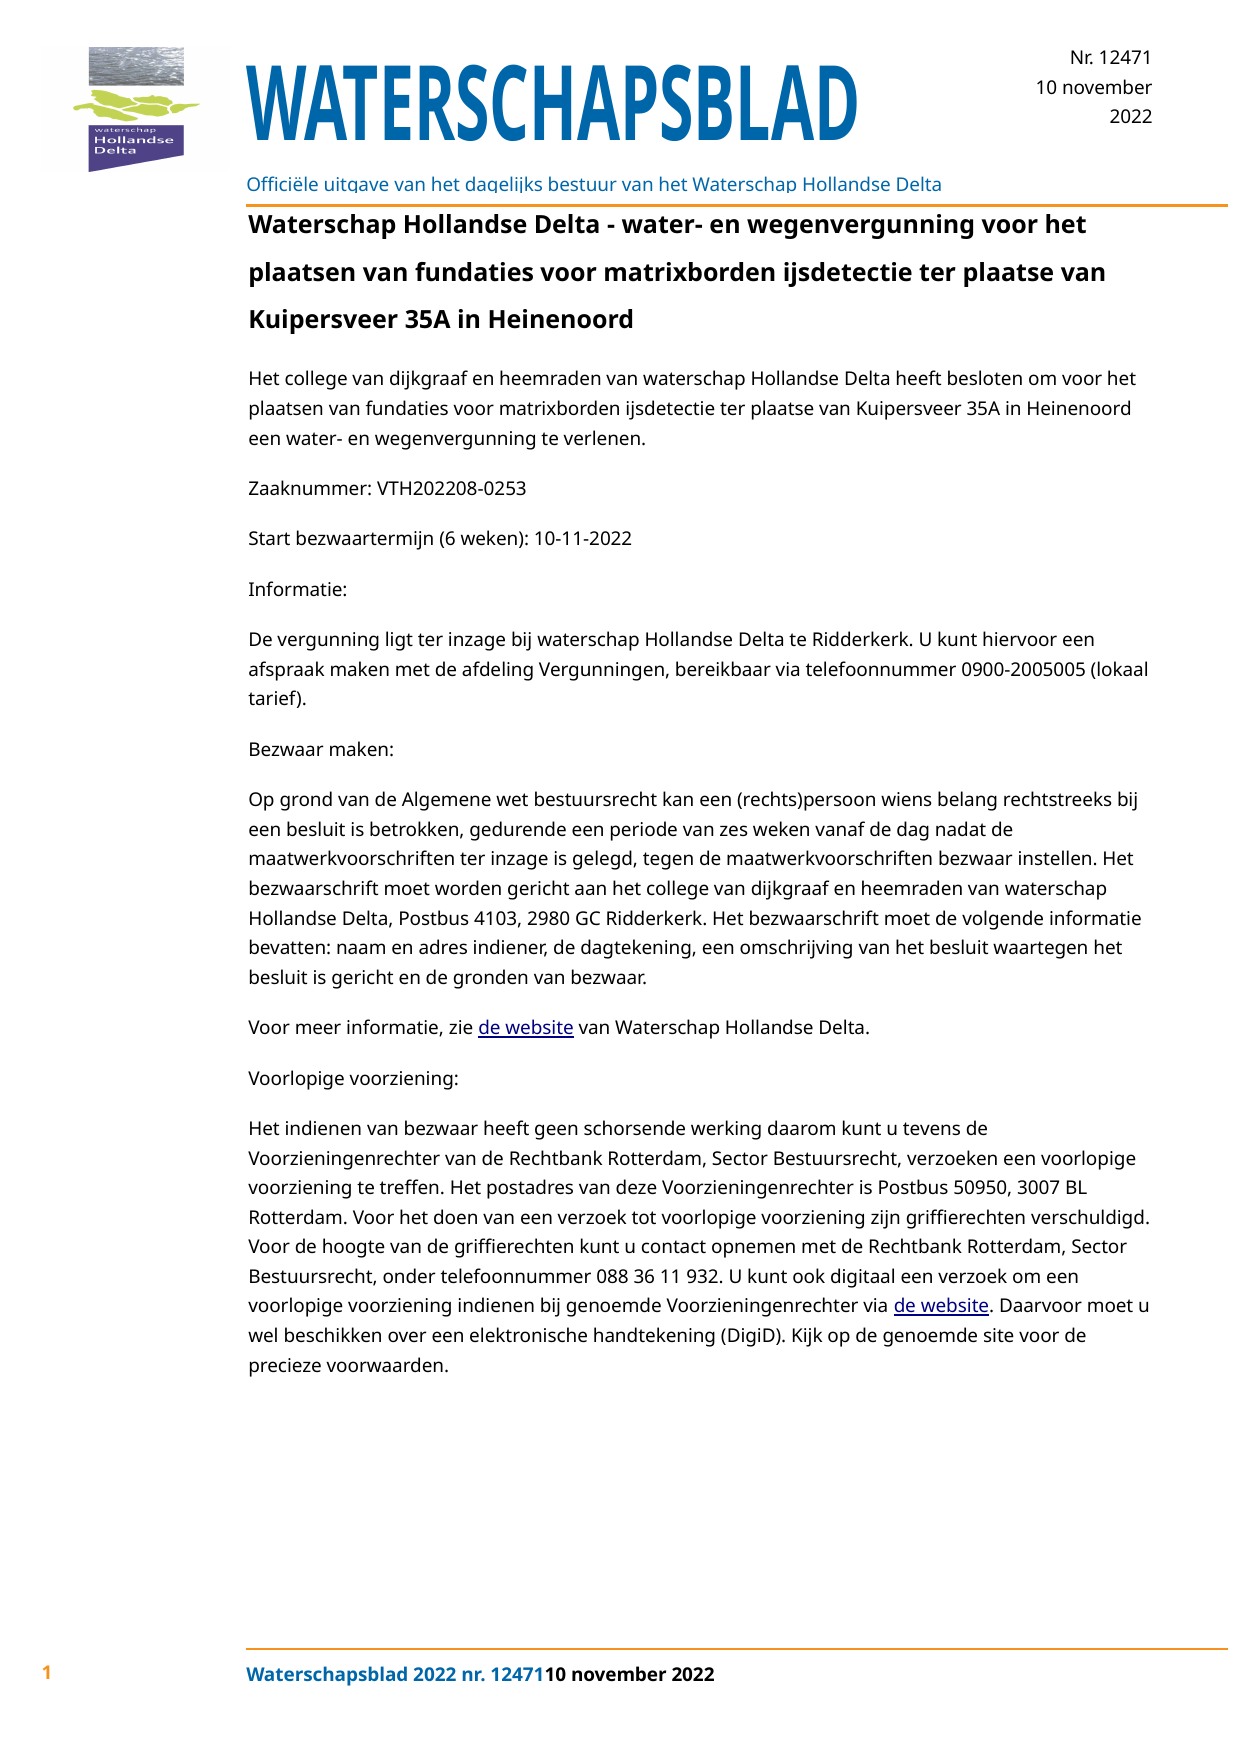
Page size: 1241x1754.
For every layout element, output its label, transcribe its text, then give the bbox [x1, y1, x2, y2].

text De vergunning ligt ter inzage bij waterschap Hollandse Delta te Ridderkerk. U kunt hiervoor een afspraak maken met de afdeling Vergunningen, bereikbaar via telefoonnummer 0900-2005005 (lokaal tarief). [248, 626, 1152, 711]
text Voorlopige voorziening: [248, 1065, 1152, 1090]
text Start bezwaartermijn (6 weken): 10-11-2022 [248, 526, 1152, 551]
text Het indienen van bezwaar heeft geen schorsende werking daarom kunt u tevens de Voorzieningenrechter van de Rechtbank Rotterdam, Sector Bestuursrecht, verzoeken een voorlopige voorziening te treffen. Het postadres van deze Voorzieningenrechter is Postbus 50950, 3007 BL Rotterdam. Voor het doen van een verzoek tot voorlopige voorziening zijn griffierechten verschuldigd. Voor de hoogte van de griffierechten kunt u contact opnemen met de Rechtbank Rotterdam, Sector Bestuursrecht, onder telefoonnummer 088 36 11 932. U kunt ook digitaal een verzoek om een voorlopige voorziening indienen bij genoemde Voorzieningenrechter via de website. Daarvoor moet u wel beschikken over een elektronische handtekening (DigiD). Kijk op de genoemde site voor de precieze voorwaarden. [248, 1115, 1152, 1377]
text Waterschap Hollandse Delta - water- en wegenvergunning voor het plaatsen van fundaties voor matrixborden ijsdetectie ter plaatse van Kuipersveer 35A in Heinenoord [248, 207, 1152, 336]
text Zaaknummer: VTH202208-0253 [248, 475, 1152, 501]
text Op grond van de Algemene wet bestuursrecht kan een (rechts)persoon wiens belang rechtstreeks bij een besluit is betrokken, gedurende een periode van zes weken vanaf de dag nadat de maatwerkvoorschriften ter inzage is gelegd, tegen de maatwerkvoorschriften bezwaar instellen. Het bezwaarschrift moet worden gericht aan het college van dijkgraaf en heemraden van waterschap Hollandse Delta, Postbus 4103, 2980 GC Ridderkerk. Het bezwaarschrift moet de volgende informatie bevatten: naam en adres indiener, de dagtekening, een omschrijving van het besluit waartegen het besluit is gericht en de gronden van bezwaar. [248, 786, 1152, 989]
text Bezwaar maken: [248, 736, 1152, 762]
picture [41, 47, 231, 172]
text Informatie: [248, 576, 1152, 602]
text Voor meer informatie, zie de website van Waterschap Hollandse Delta. [248, 1014, 1152, 1040]
text Het college van dijkgraaf en heemraden van waterschap Hollandse Delta heeft besloten om voor het plaatsen van fundaties voor matrixborden ijsdetectie ter plaatse van Kuipersveer 35A in Heinenoord een water- en wegenvergunning te verlenen. [248, 366, 1152, 450]
